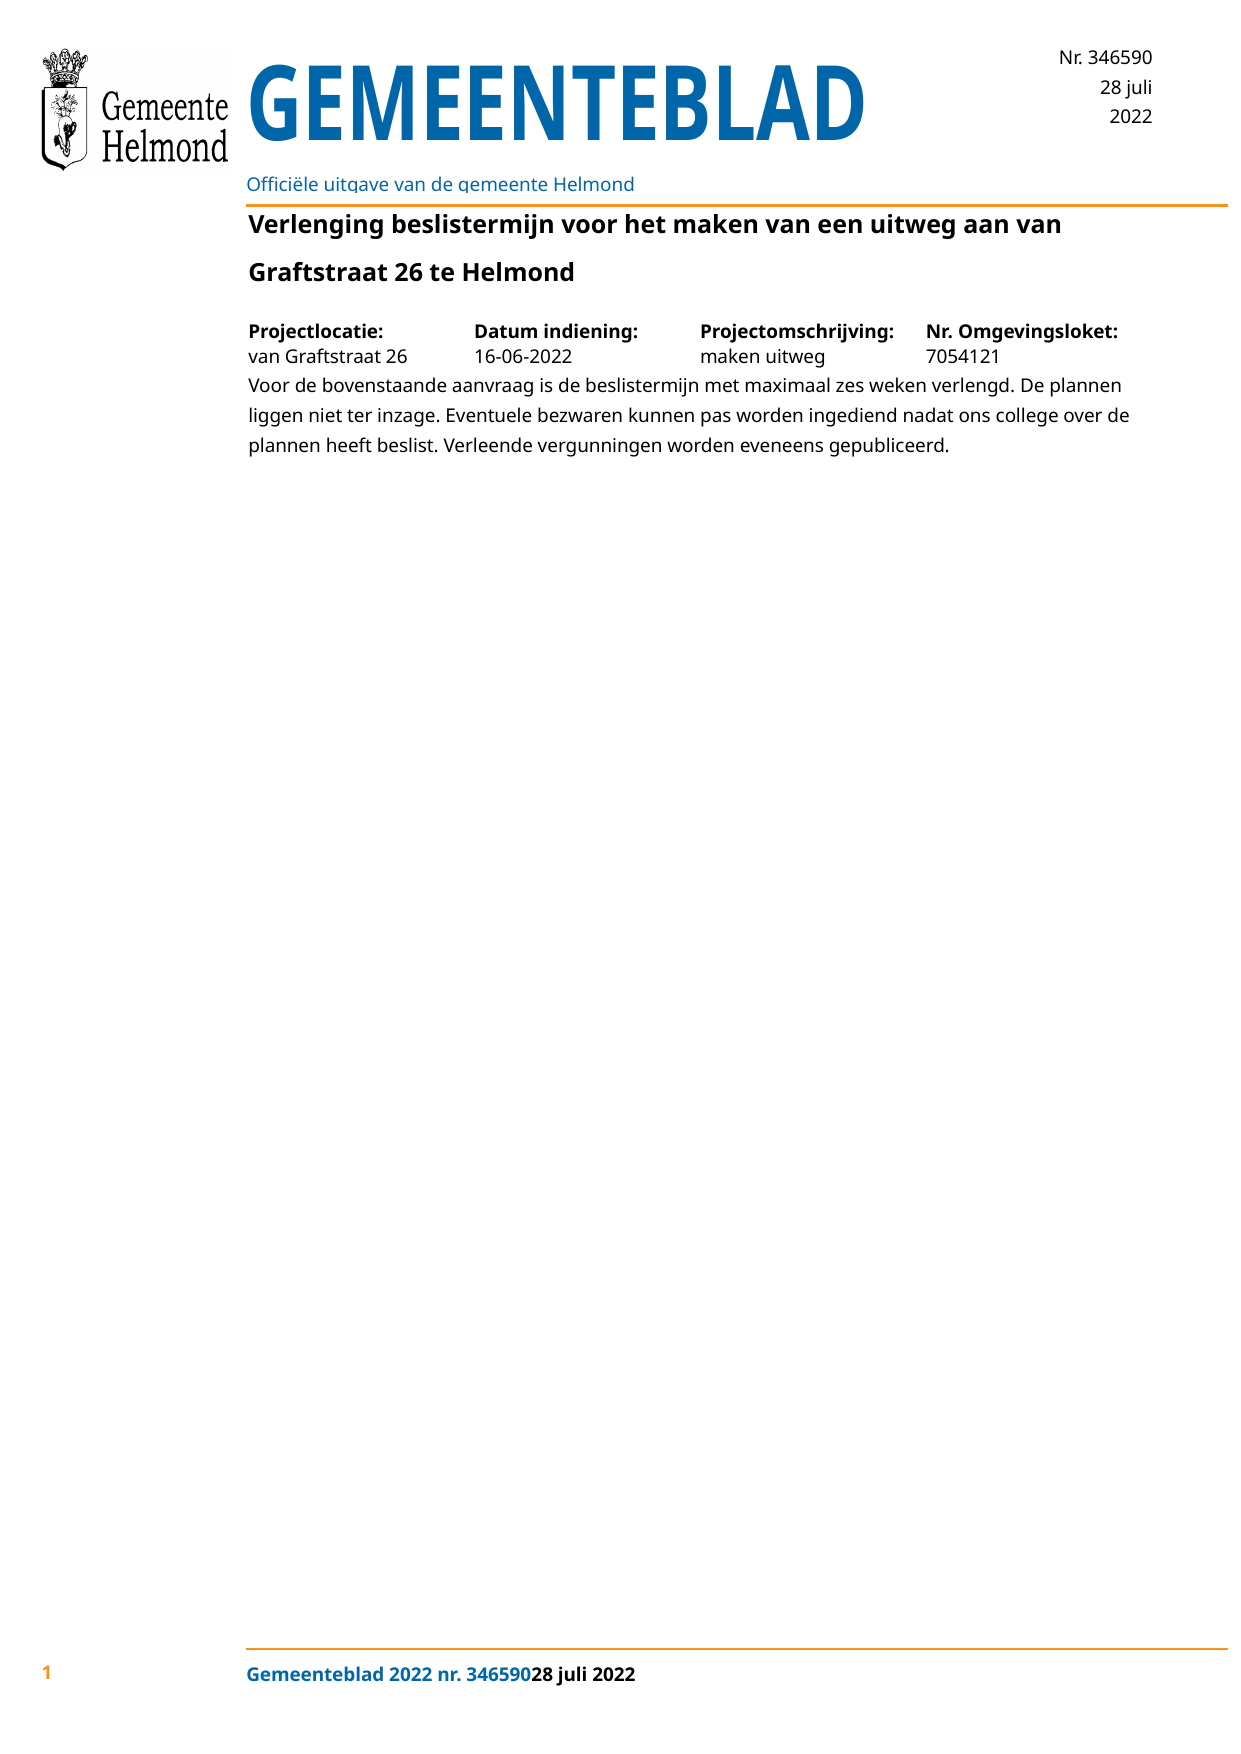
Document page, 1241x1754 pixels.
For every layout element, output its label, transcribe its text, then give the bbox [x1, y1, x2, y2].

text Verlenging beslistermijn voor het maken van een uitweg aan van Graftstraat 26 te Helmond [248, 207, 1152, 288]
table_cell 7054121 [926, 344, 1152, 369]
table_header Projectlocatie: [248, 318, 474, 344]
table_header Nr. Omgevingsloket: [926, 318, 1152, 344]
table_header Projectomschrijving: [700, 318, 926, 344]
table_cell 16-06-2022 [474, 344, 700, 369]
text Voor de bovenstaande aanvraag is de beslistermijn met maximaal zes weken verlengd. De plannen liggen niet ter inzage. Eventuele bezwaren kunnen pas worden ingediend nadat ons college over de plannen heeft beslist. Verleende vergunningen worden eveneens gepubliceerd. [248, 373, 1152, 458]
table_cell maken uitweg [700, 344, 926, 369]
table_header Datum indiening: [474, 318, 700, 344]
picture [41, 47, 231, 172]
table_cell van Graftstraat 26 [248, 344, 474, 369]
